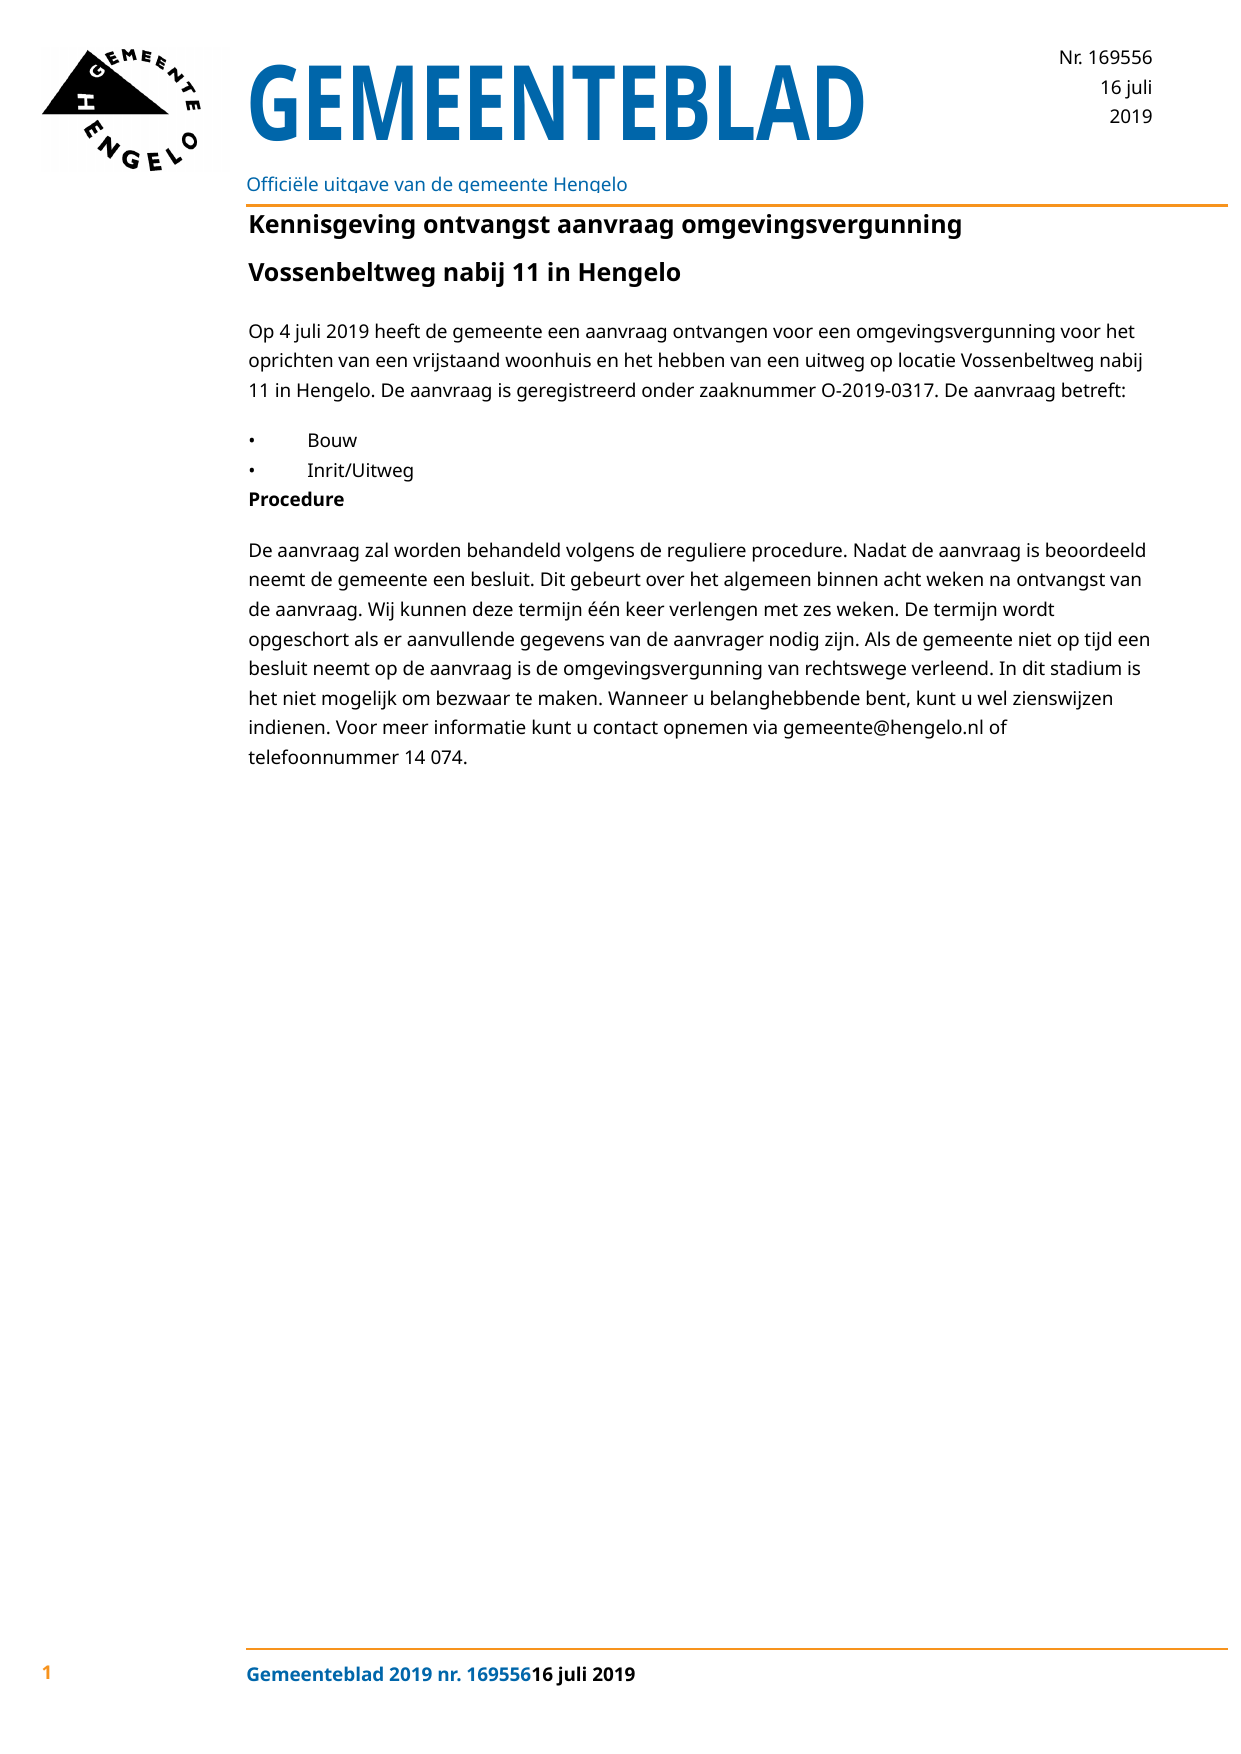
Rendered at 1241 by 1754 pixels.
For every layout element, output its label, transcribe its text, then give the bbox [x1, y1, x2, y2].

list Bouw [248, 427, 1152, 453]
list Inrit/Uitweg [248, 457, 1152, 483]
text Kennisgeving ontvangst aanvraag omgevingsvergunning Vossenbeltweg nabij 11 in Hengelo [248, 207, 1152, 288]
text Op 4 juli 2019 heeft de gemeente een aanvraag ontvangen voor een omgevingsvergunning voor het oprichten van een vrijstaand woonhuis en het hebben van een uitweg op locatie Vossenbeltweg nabij 11 in Hengelo. De aanvraag is geregistreerd onder zaaknummer O-2019-0317. De aanvraag betreft: [248, 318, 1152, 403]
text Procedure [248, 487, 1152, 512]
text De aanvraag zal worden behandeld volgens de reguliere procedure. Nadat de aanvraag is beoordeeld neemt de gemeente een besluit. Dit gebeurt over het algemeen binnen acht weken na ontvangst van de aanvraag. Wij kunnen deze termijn één keer verlengen met zes weken. De termijn wordt opgeschort als er aanvullende gegevens van de aanvrager nodig zijn. Als de gemeente niet op tijd een besluit neemt op de aanvraag is de omgevingsvergunning van rechtswege verleend. In dit stadium is het niet mogelijk om bezwaar te maken. Wanneer u belanghebbende bent, kunt u wel zienswijzen indienen. Voor meer informatie kunt u contact opnemen via gemeente@hengelo.nl of telefoonnummer 14 074. [248, 537, 1152, 770]
picture [41, 47, 231, 172]
